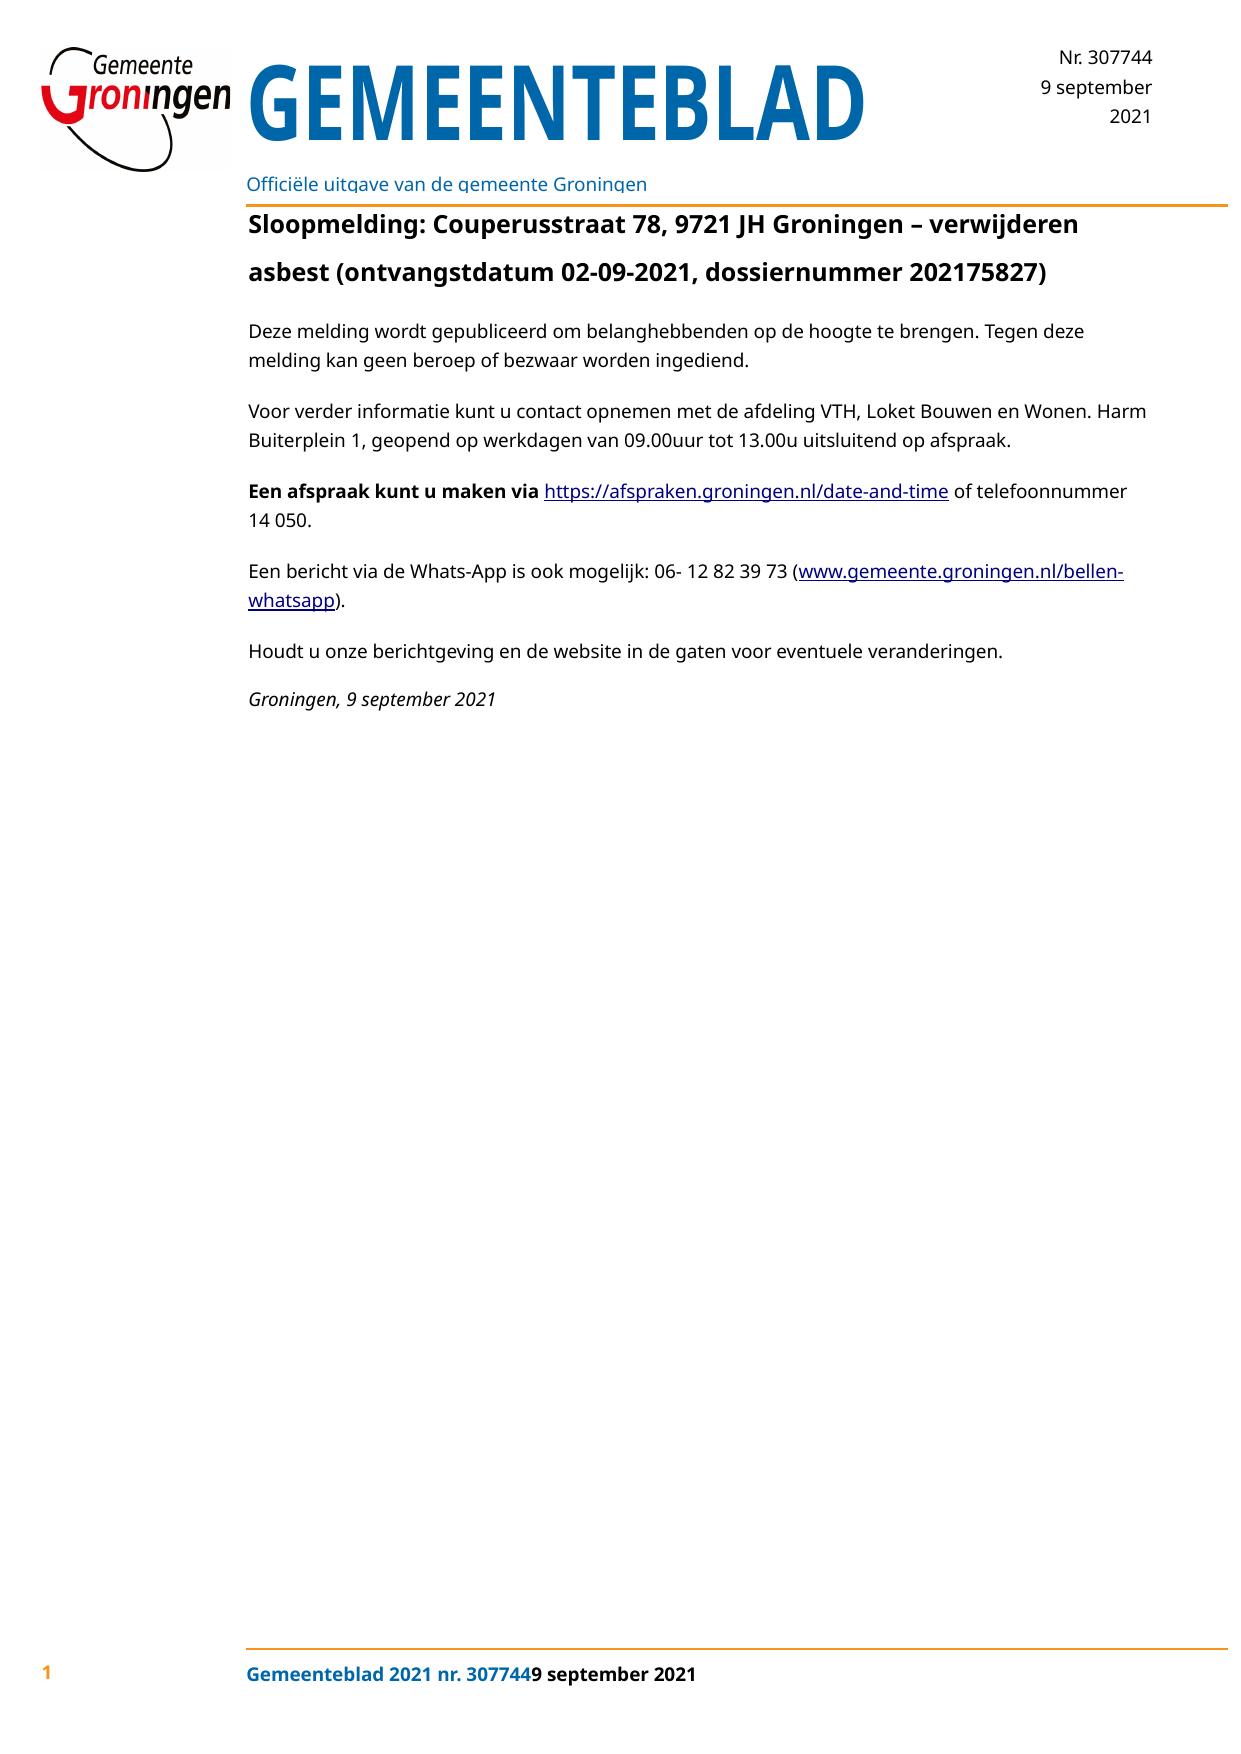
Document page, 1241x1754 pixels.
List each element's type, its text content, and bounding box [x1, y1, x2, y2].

picture [41, 47, 231, 172]
text Voor verder informatie kunt u contact opnemen met de afdeling VTH, Loket Bouwen en Wonen. Harm Buiterplein 1, geopend op werkdagen van 09.00uur tot 13.00u uitsluitend op afspraak. [248, 398, 1152, 453]
text Een bericht via de Whats-App is ook mogelijk: 06- 12 82 39 73 (www.gemeente.groningen.nl/bellen-whatsapp). [248, 558, 1152, 613]
text Deze melding wordt gepubliceerd om belanghebbenden op de hoogte te brengen. Tegen deze melding kan geen beroep of bezwaar worden ingediend. [248, 318, 1152, 373]
text Groningen, 9 september 2021 [248, 686, 1152, 711]
text Houdt u onze berichtgeving en de website in de gaten voor eventuele veranderingen. [248, 638, 1152, 664]
text Sloopmelding: Couperusstraat 78, 9721 JH Groningen – verwijderen asbest (ontvangstdatum 02-09-2021, dossiernummer 202175827) [248, 207, 1152, 288]
text Een afspraak kunt u maken via https://afspraken.groningen.nl/date-and-time of telefoonnummer 14 050. [248, 478, 1152, 533]
